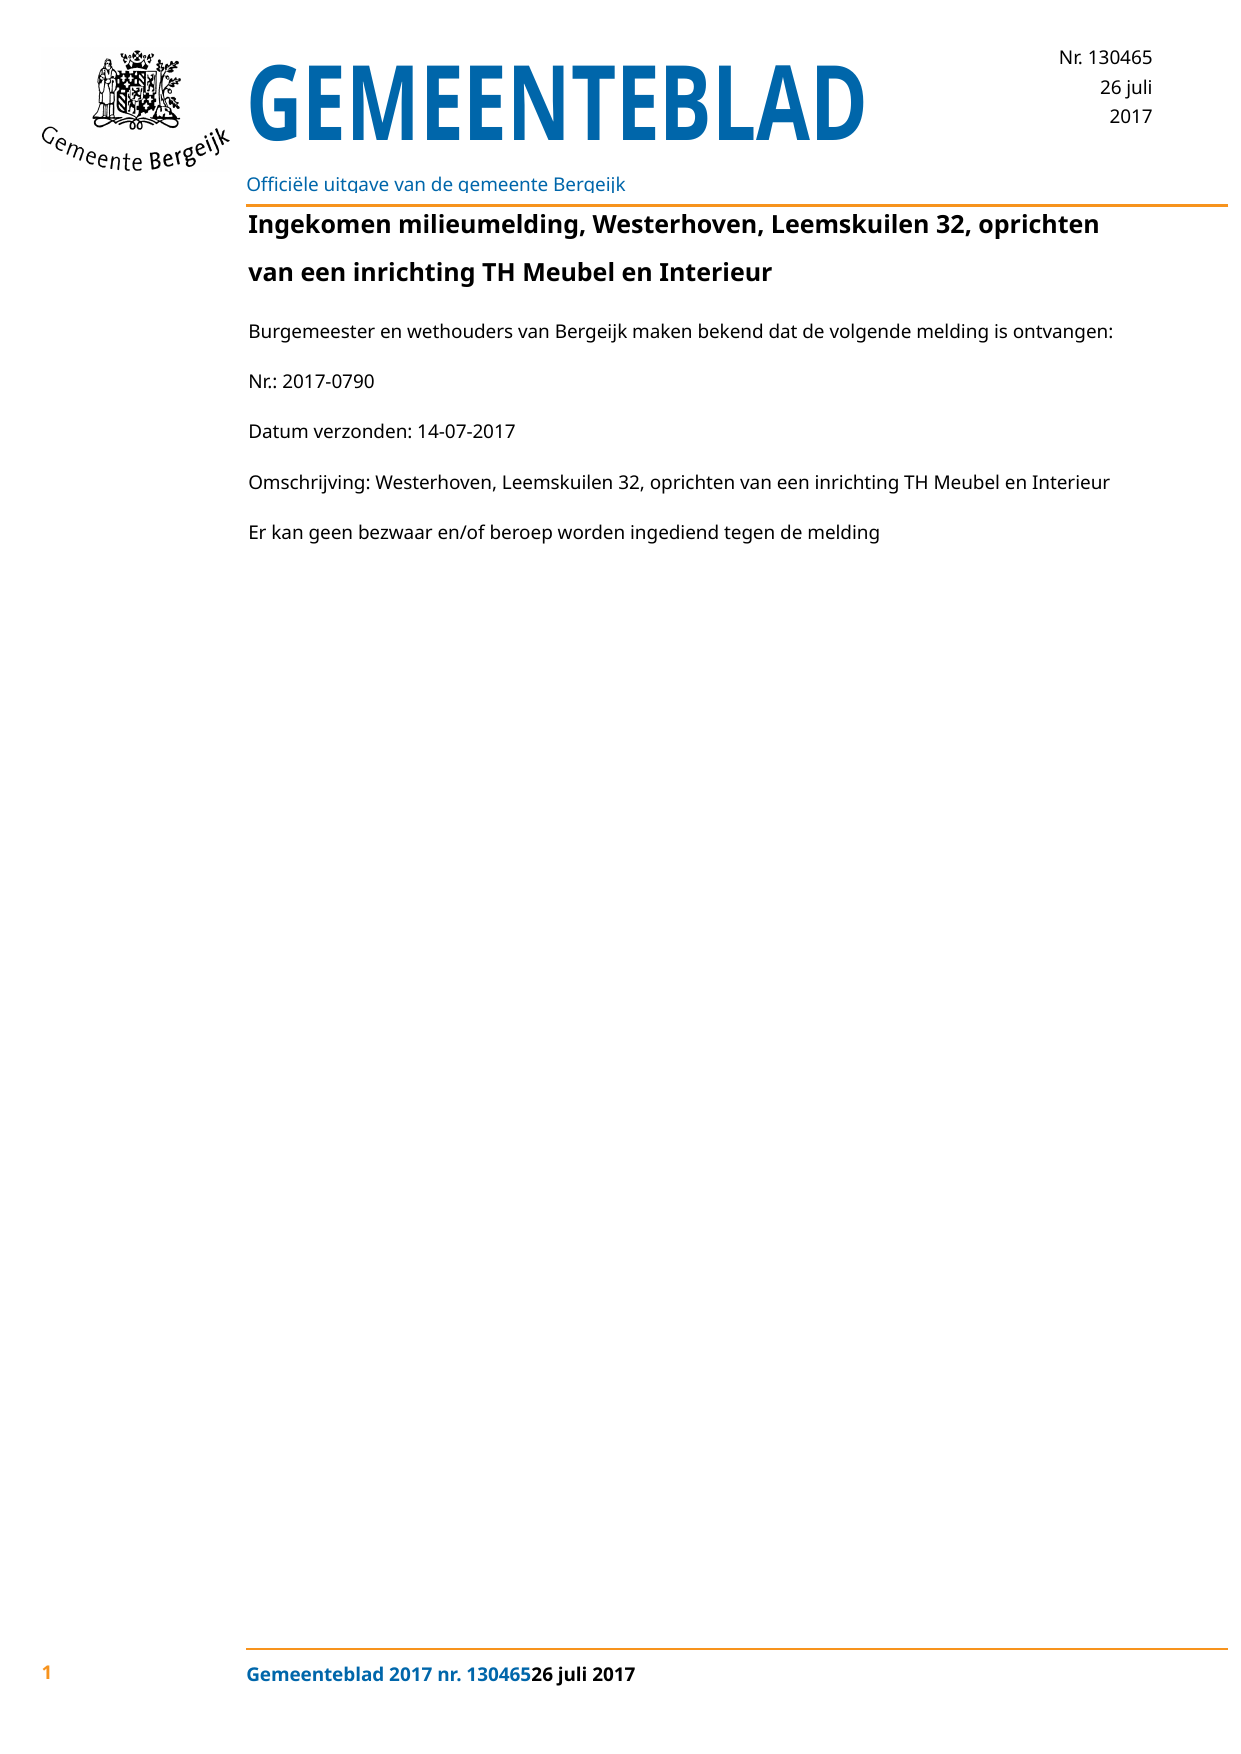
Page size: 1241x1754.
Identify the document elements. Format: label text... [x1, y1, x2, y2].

text Ingekomen milieumelding, Westerhoven, Leemskuilen 32, oprichten van een inrichting TH Meubel en Interieur [248, 207, 1152, 288]
text Nr.: 2017-0790 [248, 368, 1152, 394]
picture [41, 47, 231, 172]
text Omschrijving: Westerhoven, Leemskuilen 32, oprichten van een inrichting TH Meubel en Interieur [248, 469, 1152, 495]
text Datum verzonden: 14-07-2017 [248, 419, 1152, 444]
text Burgemeester en wethouders van Bergeijk maken bekend dat de volgende melding is ontvangen: [248, 318, 1152, 344]
text Er kan geen bezwaar en/of beroep worden ingediend tegen de melding [248, 519, 1152, 545]
